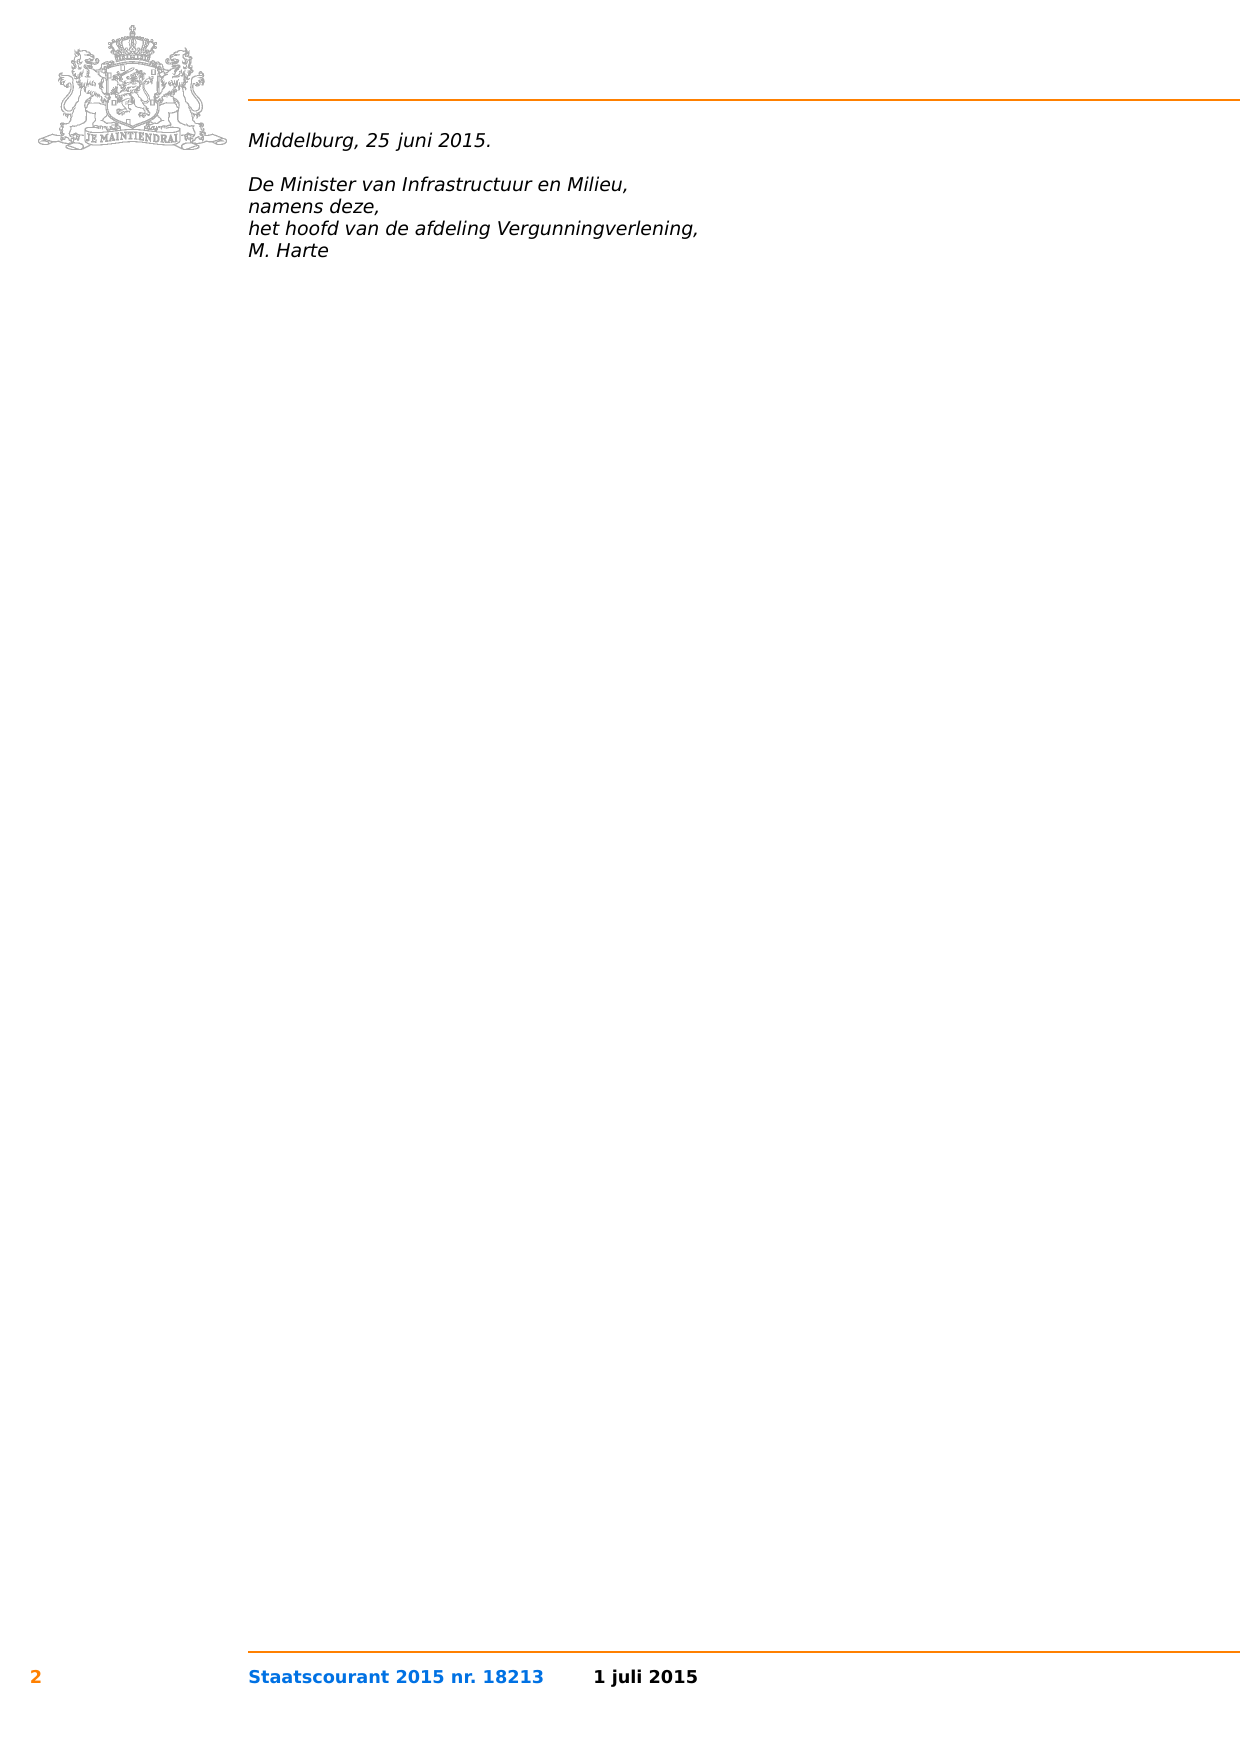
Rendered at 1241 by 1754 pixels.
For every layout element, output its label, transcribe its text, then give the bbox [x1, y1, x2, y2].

text Middelburg, 25 juni 2015. [248, 130, 1163, 152]
text De Minister van Infrastructuur en Milieu, namens deze, het hoofd van de afdeling Vergunningverlening, M. Harte [248, 174, 1163, 262]
picture [38, 25, 227, 150]
